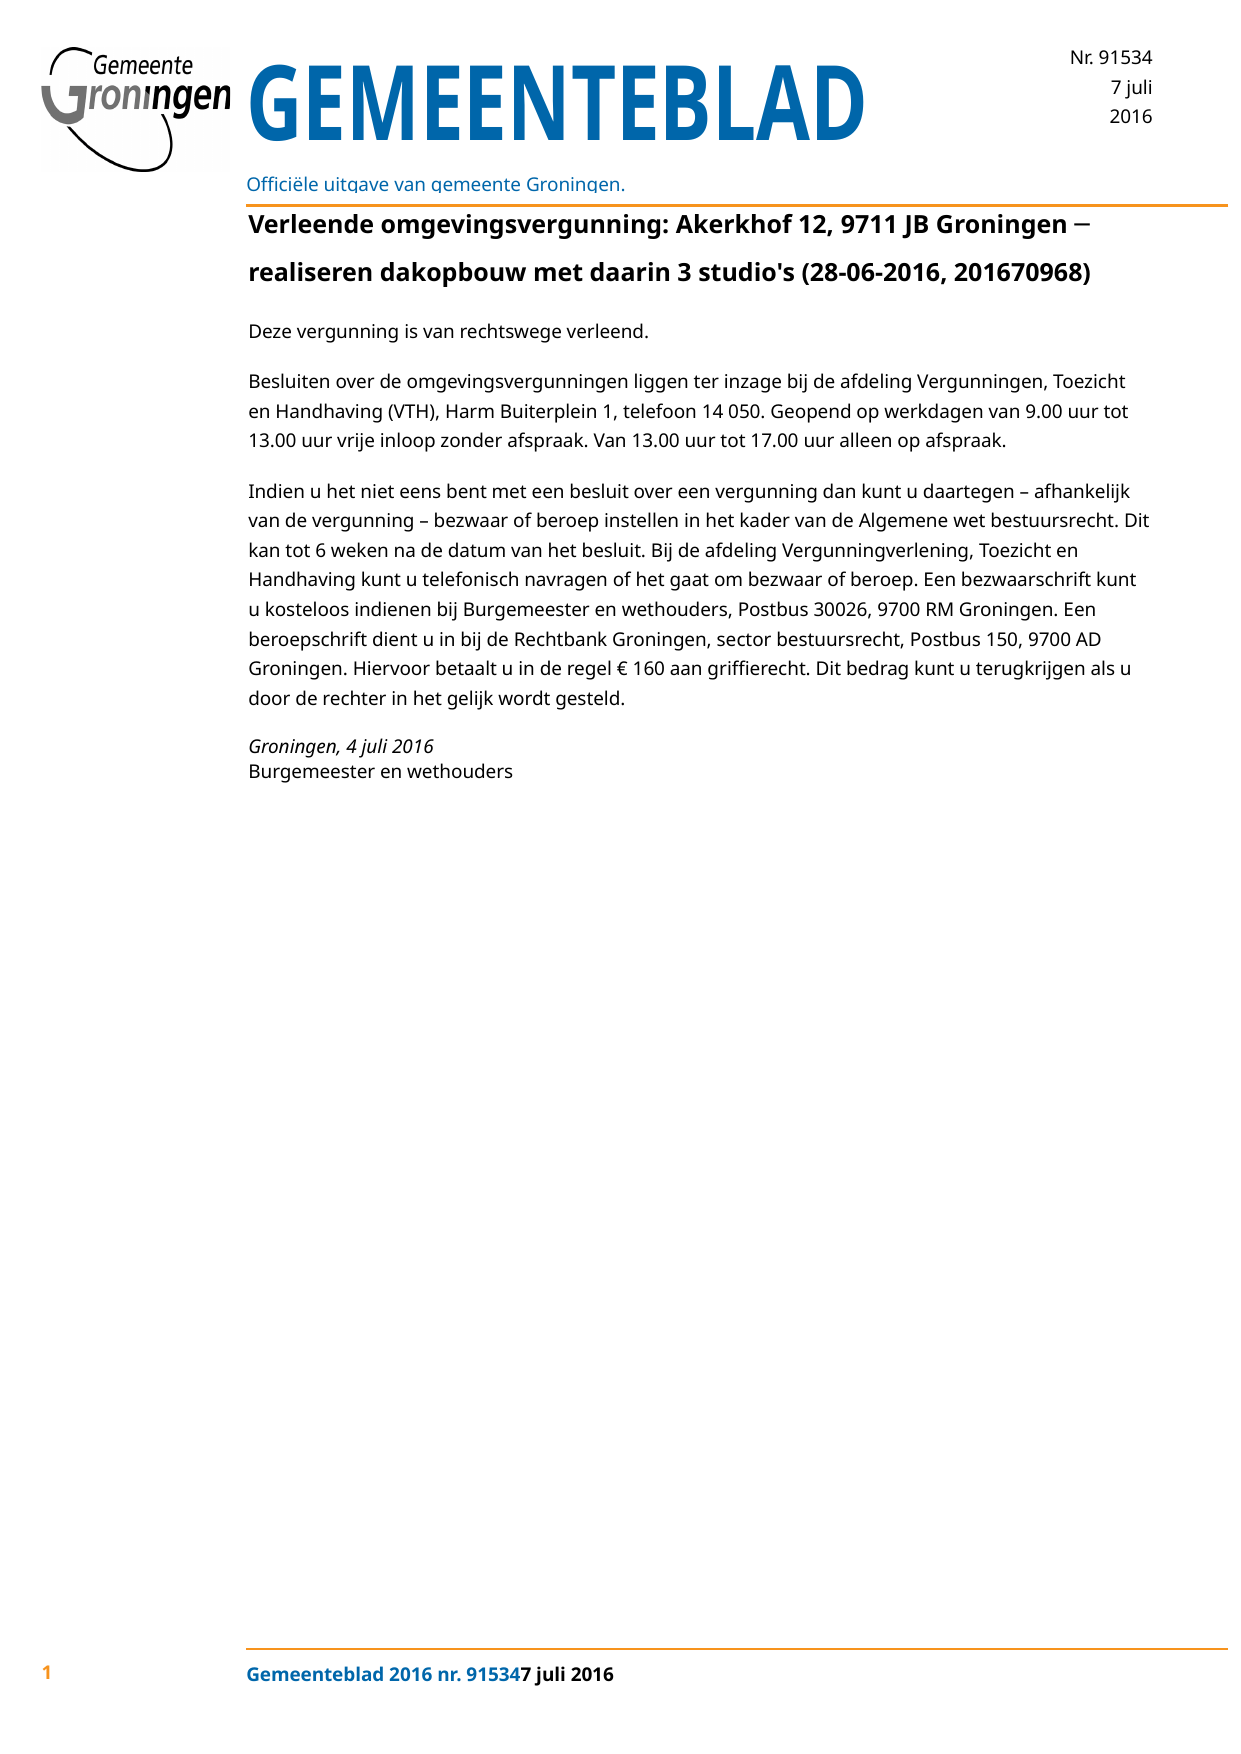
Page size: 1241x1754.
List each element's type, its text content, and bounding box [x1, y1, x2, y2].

text Burgemeester en wethouders [248, 758, 1152, 784]
text Besluiten over de omgevingsvergunningen liggen ter inzage bij de afdeling Vergunningen, Toezicht en Handhaving (VTH), Harm Buiterplein 1, telefoon 14 050. Geopend op werkdagen van 9.00 uur tot 13.00 uur vrije inloop zonder afspraak. Van 13.00 uur tot 17.00 uur alleen op afspraak. [248, 368, 1152, 453]
text Groningen, 4 juli 2016 [248, 733, 1152, 758]
picture [41, 47, 231, 172]
text Verleende omgevingsvergunning: Akerkhof 12, 9711 JB Groningen ─ realiseren dakopbouw met daarin 3 studio's (28-06-2016, 201670968) [248, 207, 1152, 288]
text Indien u het niet eens bent met een besluit over een vergunning dan kunt u daartegen – afhankelijk van de vergunning – bezwaar of beroep instellen in het kader van de Algemene wet bestuursrecht. Dit kan tot 6 weken na de datum van het besluit. Bij de afdeling Vergunningverlening, Toezicht en Handhaving kunt u telefonisch navragen of het gaat om bezwaar of beroep. Een bezwaarschrift kunt u kosteloos indienen bij Burgemeester en wethouders, Postbus 30026, 9700 RM Groningen. Een beroepschrift dient u in bij de Rechtbank Groningen, sector bestuursrecht, Postbus 150, 9700 AD Groningen. Hiervoor betaalt u in de regel € 160 aan griffierecht. Dit bedrag kunt u terugkrijgen als u door de rechter in het gelijk wordt gesteld. [248, 478, 1152, 711]
text Deze vergunning is van rechtswege verleend. [248, 318, 1152, 344]
